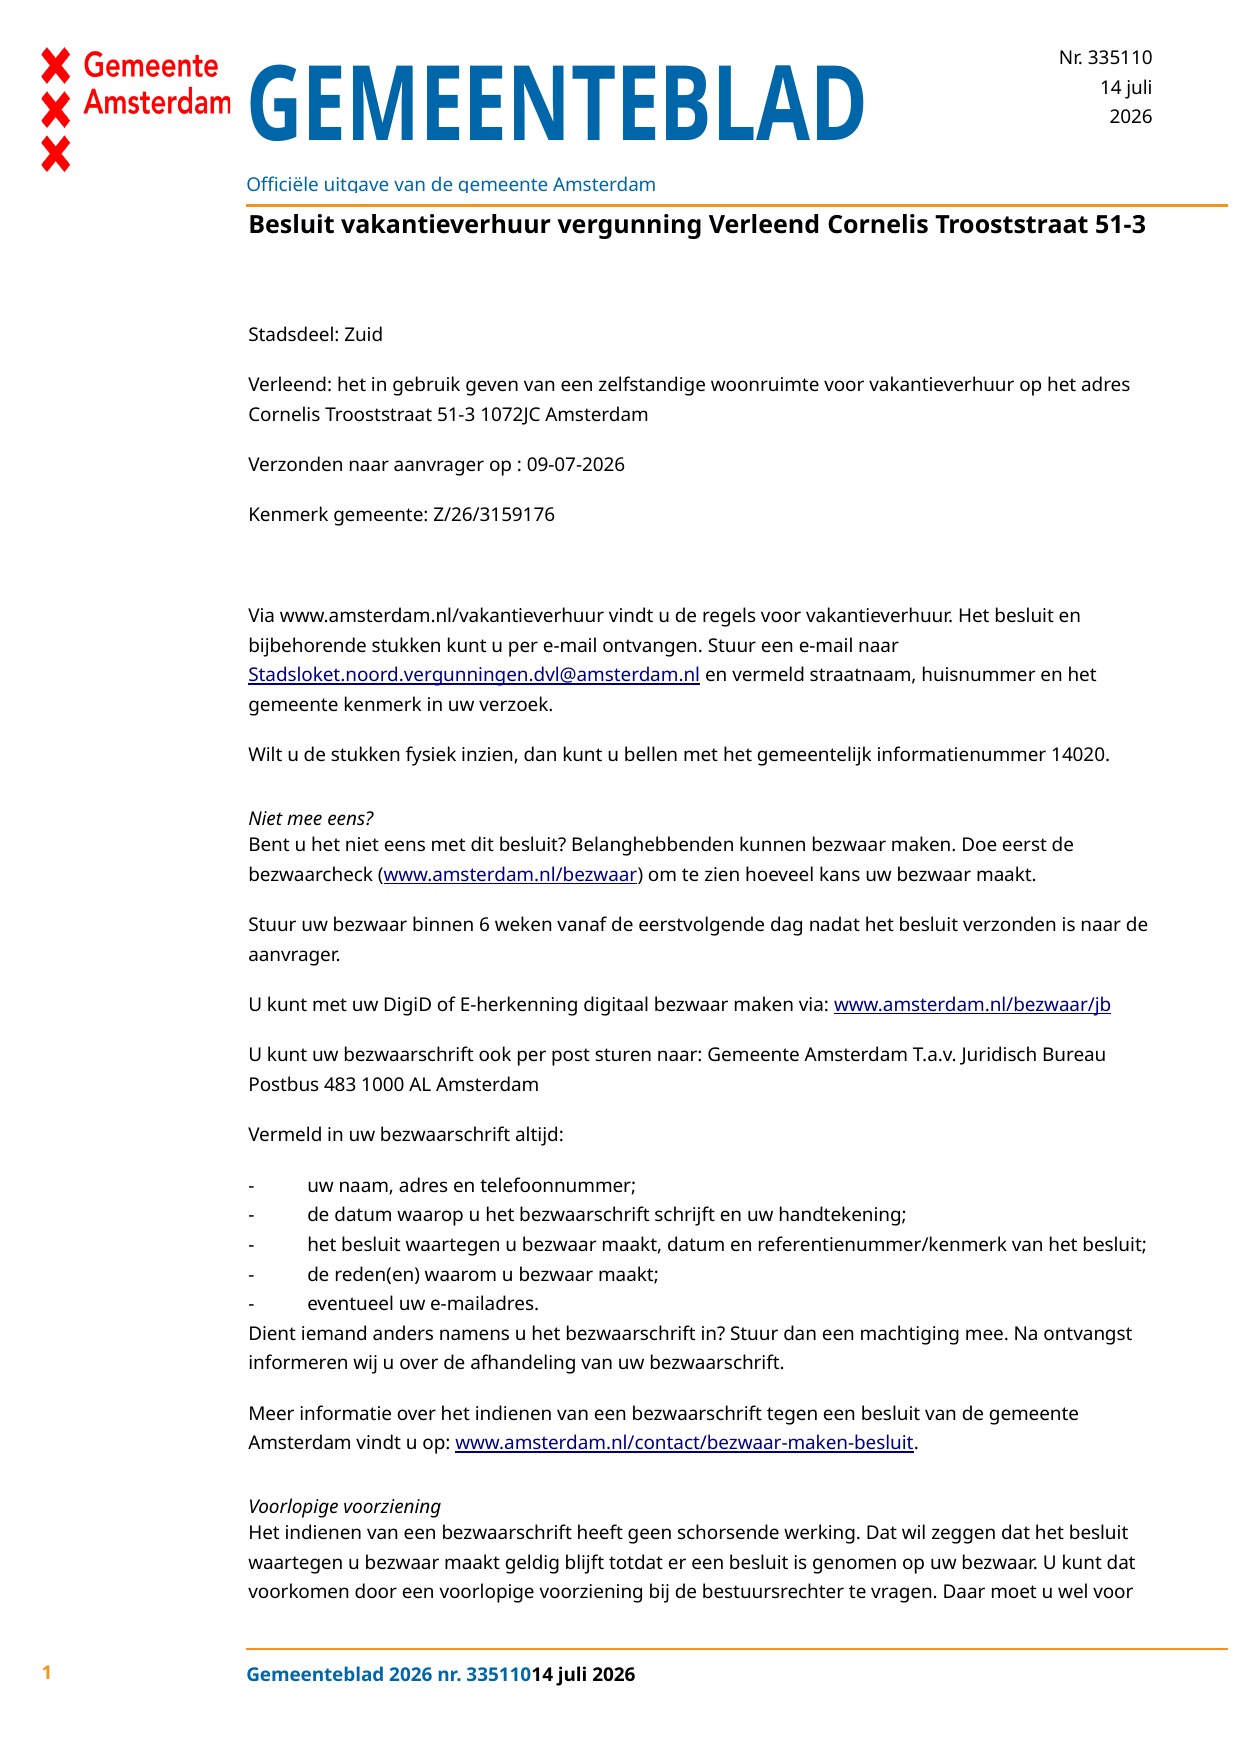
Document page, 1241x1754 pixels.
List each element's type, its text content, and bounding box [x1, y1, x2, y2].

list uw naam, adres en telefoonnummer; [248, 1172, 1152, 1198]
text Meer informatie over het indienen van een bezwaarschrift tegen een besluit van de gemeente Amsterdam vindt u op: www.amsterdam.nl/contact/bezwaar-maken-besluit. [248, 1400, 1152, 1455]
text Voorlopige voorziening [248, 1493, 1152, 1519]
text Besluit vakantieverhuur vergunning Verleend Cornelis Trooststraat 51-3 [248, 207, 1152, 241]
text Verzonden naar aanvrager op : 09-07-2026 [248, 451, 1152, 477]
text Verleend: het in gebruik geven van een zelfstandige woonruimte voor vakantieverhuur op het adres Cornelis Trooststraat 51-3 1072JC Amsterdam [248, 371, 1152, 426]
text Bent u het niet eens met dit besluit? Belanghebbenden kunnen bezwaar maken. Doe eerst de bezwaarcheck (www.amsterdam.nl/bezwaar) om te zien hoeveel kans uw bezwaar maakt. [248, 831, 1152, 887]
list de reden(en) waarom u bezwaar maakt; [248, 1261, 1152, 1287]
text Niet mee eens? [248, 806, 1152, 831]
list de datum waarop u het bezwaarschrift schrijft en uw handtekening; [248, 1202, 1152, 1227]
text Dient iemand anders namens u het bezwaarschrift in? Stuur dan een machtiging mee. Na ontvangst informeren wij u over de afhandeling van uw bezwaarschrift. [248, 1320, 1152, 1375]
text Via www.amsterdam.nl/vakantieverhuur vindt u de regels voor vakantieverhuur. Het besluit en bijbehorende stukken kunt u per e-mail ontvangen. Stuur een e-mail naar Stadsloket.noord.vergunningen.dvl@amsterdam.nl en vermeld straatnaam, huisnummer en het gemeente kenmerk in uw verzoek. [248, 602, 1152, 717]
text Stadsdeel: Zuid [248, 321, 1152, 346]
text Stuur uw bezwaar binnen 6 weken vanaf de eerstvolgende dag nadat het besluit verzonden is naar de aanvrager. [248, 911, 1152, 967]
text Het indienen van een bezwaarschrift heeft geen schorsende werking. Dat wil zeggen dat het besluit waartegen u bezwaar maakt geldig blijft totdat er een besluit is genomen op uw bezwaar. U kunt dat voorkomen door een voorlopige voorziening bij de bestuursrechter te vragen. Daar moet u wel voor [248, 1519, 1152, 1604]
list eventueel uw e-mailadres. [248, 1290, 1152, 1316]
text U kunt met uw DigiD of E-herkenning digitaal bezwaar maken via: www.amsterdam.nl/bezwaar/jb [248, 991, 1152, 1017]
text Wilt u de stukken fysiek inzien, dan kunt u bellen met het gemeentelijk informatienummer 14020. [248, 742, 1152, 767]
text Vermeld in uw bezwaarschrift altijd: [248, 1122, 1152, 1147]
text Kenmerk gemeente: Z/26/3159176 [248, 502, 1152, 527]
text U kunt uw bezwaarschrift ook per post sturen naar: Gemeente Amsterdam T.a.v. Juridisch Bureau Postbus 483 1000 AL Amsterdam [248, 1042, 1152, 1097]
picture [41, 47, 231, 172]
list het besluit waartegen u bezwaar maakt, datum en referentienummer/kenmerk van het besluit; [248, 1231, 1152, 1257]
